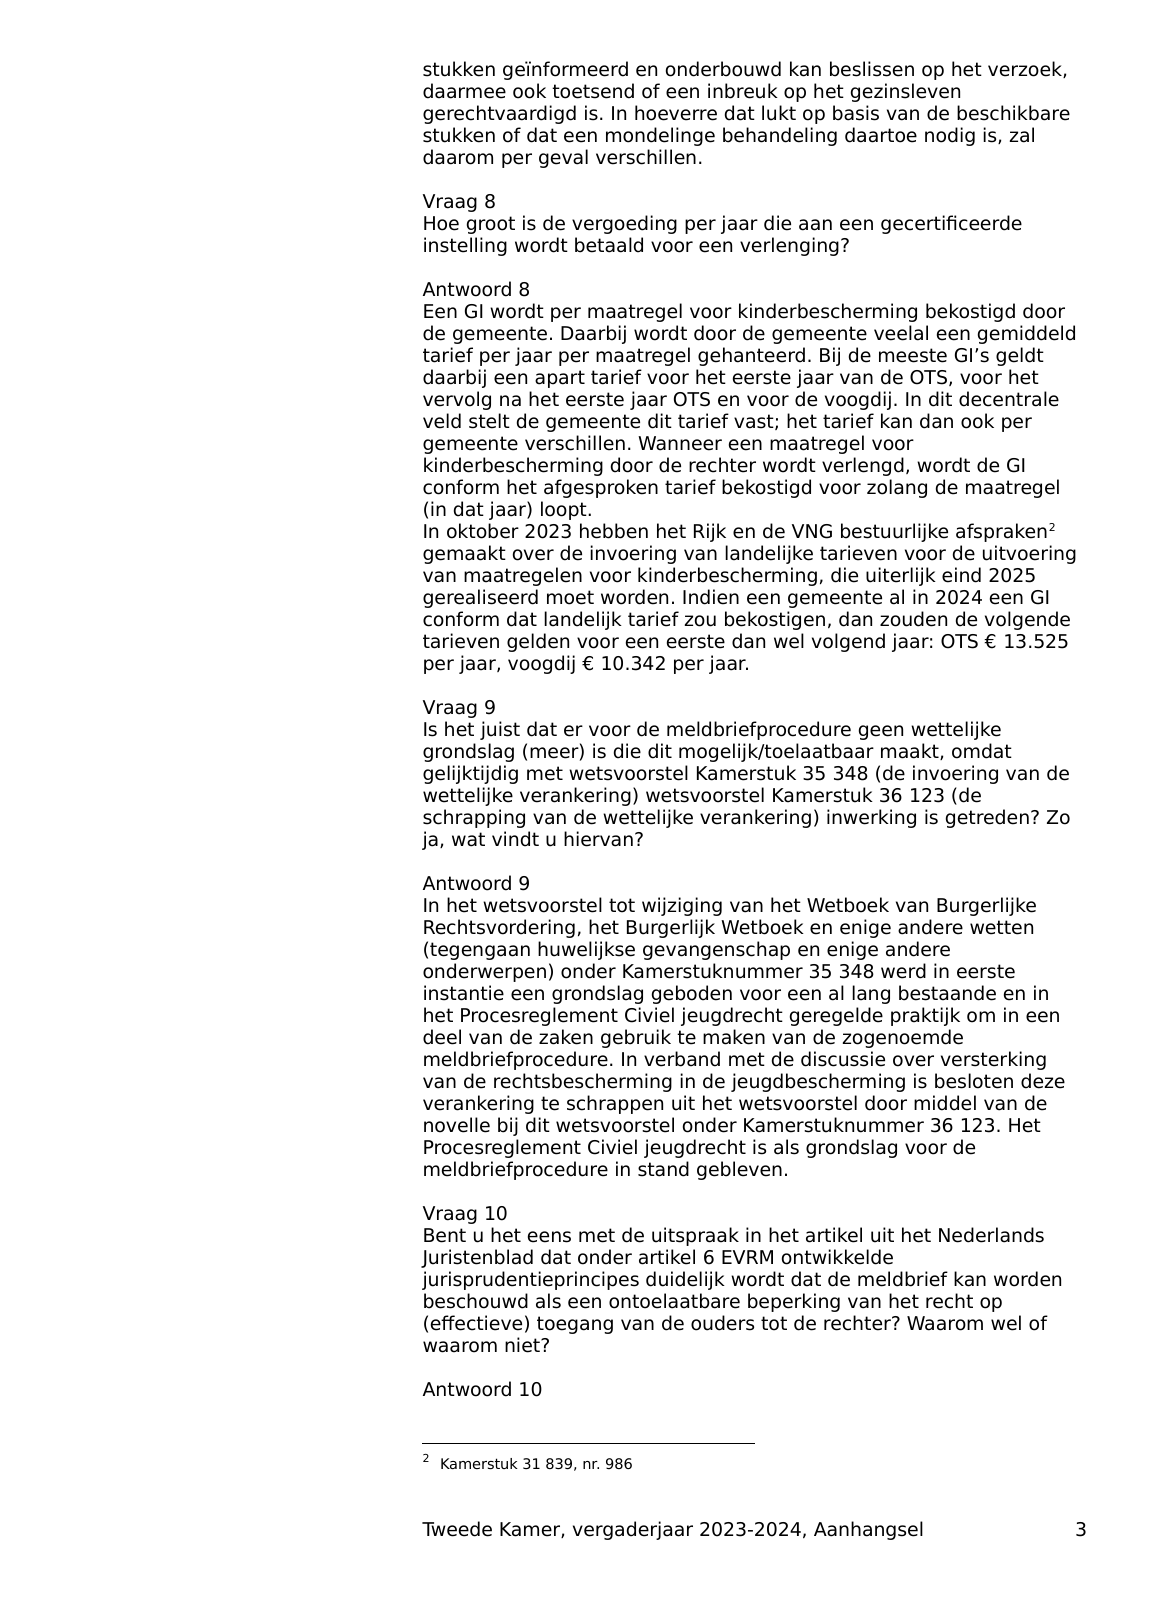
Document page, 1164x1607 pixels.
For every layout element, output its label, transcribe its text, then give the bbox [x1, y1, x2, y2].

text Kamerstuk 31 839, nr. 986 [422, 1452, 1087, 1474]
text In het wetsvoorstel tot wijziging van het Wetboek van Burgerlijke Rechtsvordering, het Burgerlijk Wetboek en enige andere wetten (tegengaan huwelijkse gevangenschap en enige andere onderwerpen) onder Kamerstuknummer 35 348 werd in eerste instantie een grondslag geboden voor een al lang bestaande en in het Procesreglement Civiel jeugdrecht geregelde praktijk om in een deel van de zaken gebruik te maken van de zogenoemde meldbriefprocedure. In verband met de discussie over versterking van de rechtsbescherming in de jeugdbescherming is besloten deze verankering te schrappen uit het wetsvoorstel door middel van de novelle bij dit wetsvoorstel onder Kamerstuknummer 36 123. Het Procesreglement Civiel jeugdrecht is als grondslag voor de meldbriefprocedure in stand gebleven. [422, 895, 1087, 1181]
text Antwoord 10 [422, 1379, 1087, 1401]
text Antwoord 9 [422, 873, 1087, 895]
text stukken geïnformeerd en onderbouwd kan beslissen op het verzoek, daarmee ook toetsend of een inbreuk op het gezinsleven gerechtvaardigd is. In hoeverre dat lukt op basis van de beschikbare stukken of dat een mondelinge behandeling daartoe nodig is, zal daarom per geval verschillen. [422, 59, 1087, 169]
text Vraag 9 [422, 697, 1087, 719]
text Vraag 8 [422, 191, 1087, 213]
text Hoe groot is de vergoeding per jaar die aan een gecertificeerde instelling wordt betaald voor een verlenging? [422, 213, 1087, 257]
text In oktober 2023 hebben het Rijk en de VNG bestuurlijke afspraken gemaakt over de invoering van landelijke tarieven voor de uitvoering van maatregelen voor kinderbescherming, die uiterlijk eind 2025 gerealiseerd moet worden. Indien een gemeente al in 2024 een GI conform dat landelijk tarief zou bekostigen, dan zouden de volgende tarieven gelden voor een eerste dan wel volgend jaar: OTS € 13.525 per jaar, voogdij € 10.342 per jaar. [422, 521, 1087, 675]
text Bent u het eens met de uitspraak in het artikel uit het Nederlands Juristenblad dat onder artikel 6 EVRM ontwikkelde jurisprudentieprincipes duidelijk wordt dat de meldbrief kan worden beschouwd als een ontoelaatbare beperking van het recht op (effectieve) toegang van de ouders tot de rechter? Waarom wel of waarom niet? [422, 1225, 1087, 1357]
text Vraag 10 [422, 1203, 1087, 1225]
text Een GI wordt per maatregel voor kinderbescherming bekostigd door de gemeente. Daarbij wordt door de gemeente veelal een gemiddeld tarief per jaar per maatregel gehanteerd. Bij de meeste GI’s geldt daarbij een apart tarief voor het eerste jaar van de OTS, voor het vervolg na het eerste jaar OTS en voor de voogdij. In dit decentrale veld stelt de gemeente dit tarief vast; het tarief kan dan ook per gemeente verschillen. Wanneer een maatregel voor kinderbescherming door de rechter wordt verlengd, wordt de GI conform het afgesproken tarief bekostigd voor zolang de maatregel (in dat jaar) loopt. [422, 301, 1087, 521]
text Antwoord 8 [422, 279, 1087, 301]
text Is het juist dat er voor de meldbriefprocedure geen wettelijke grondslag (meer) is die dit mogelijk/toelaatbaar maakt, omdat gelijktijdig met wetsvoorstel Kamerstuk 35 348 (de invoering van de wettelijke verankering) wetsvoorstel Kamerstuk 36 123 (de schrapping van de wettelijke verankering) inwerking is getreden? Zo ja, wat vindt u hiervan? [422, 719, 1087, 851]
